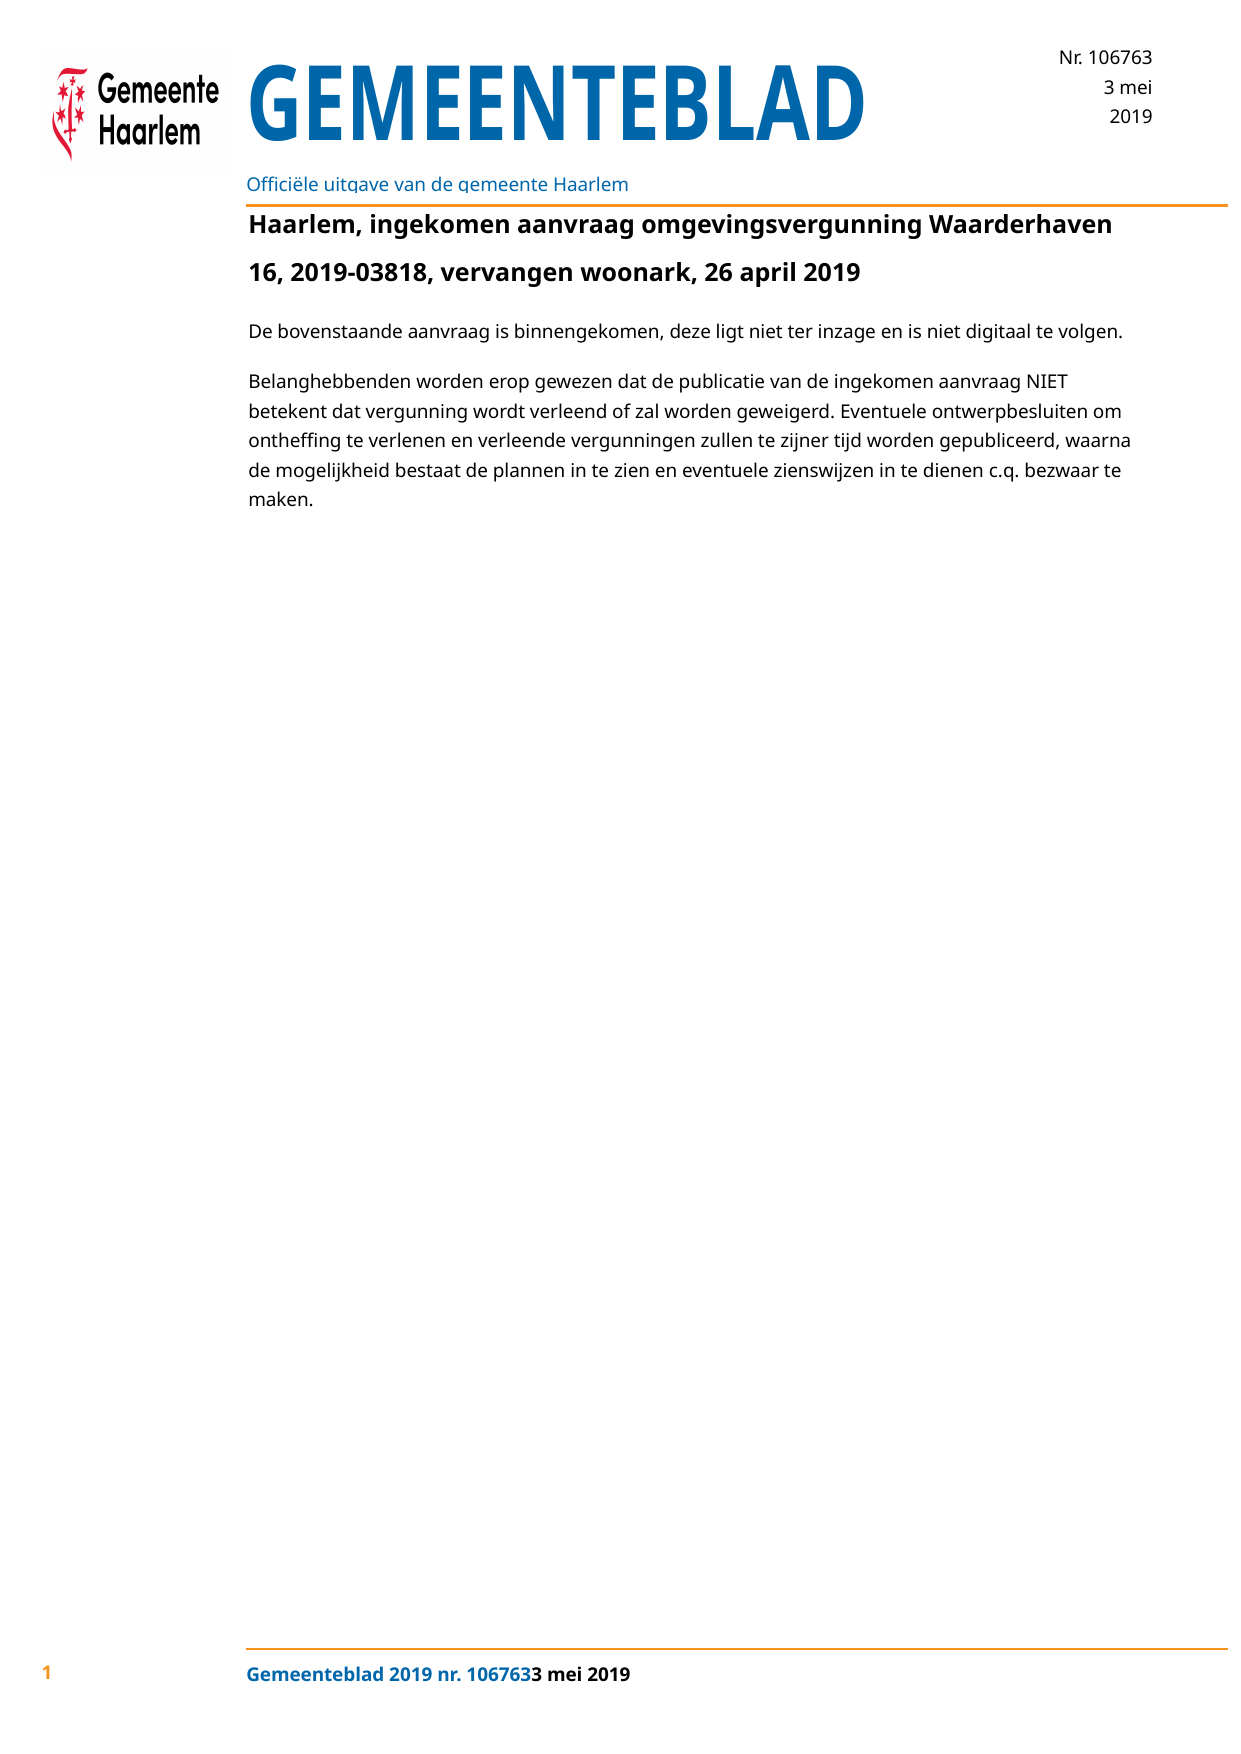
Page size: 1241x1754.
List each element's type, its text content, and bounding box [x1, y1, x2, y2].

text Haarlem, ingekomen aanvraag omgevingsvergunning Waarderhaven 16, 2019-03818, vervangen woonark, 26 april 2019 [248, 207, 1152, 288]
picture [41, 47, 231, 172]
text Belanghebbenden worden erop gewezen dat de publicatie van de ingekomen aanvraag NIET betekent dat vergunning wordt verleend of zal worden geweigerd. Eventuele ontwerpbesluiten om ontheffing te verlenen en verleende vergunningen zullen te zijner tijd worden gepubliceerd, waarna de mogelijkheid bestaat de plannen in te zien en eventuele zienswijzen in te dienen c.q. bezwaar te maken. [248, 368, 1152, 512]
text De bovenstaande aanvraag is binnengekomen, deze ligt niet ter inzage en is niet digitaal te volgen. [248, 318, 1152, 344]
